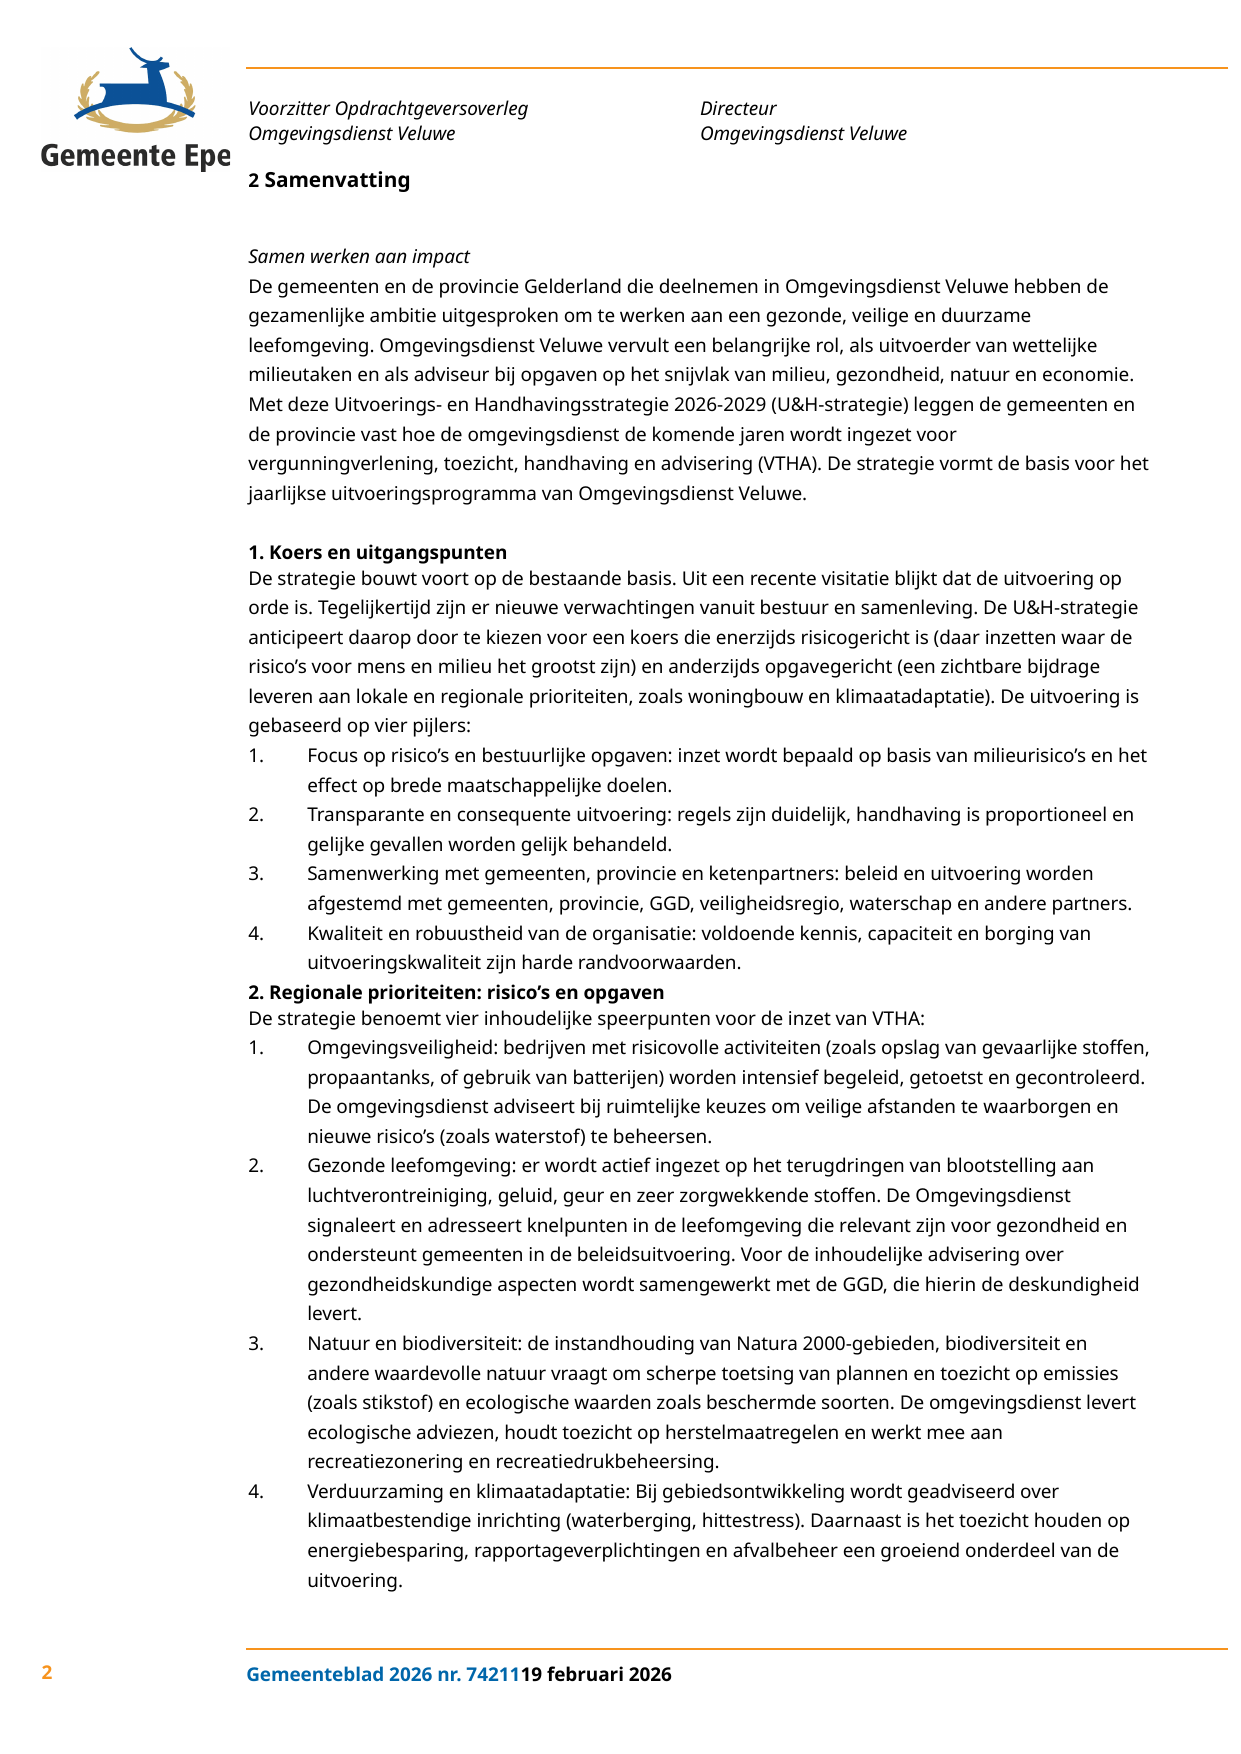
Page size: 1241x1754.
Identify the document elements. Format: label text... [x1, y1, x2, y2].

table_cell Directeur [700, 95, 1152, 121]
table_cell Omgevingsdienst Veluwe [248, 121, 700, 146]
table_cell Voorzitter Opdrachtgeversoverleg [248, 95, 700, 121]
list Omgevingsveiligheid: bedrijven met risicovolle activiteiten (zoals opslag van gevaarlijke stoffen, propaantanks, of gebruik van batterijen) worden intensief begeleid, getoetst en gecontroleerd. De omgevingsdienst adviseert bij ruimtelijke keuzes om veilige afstanden te waarborgen en nieuwe risico’s (zoals waterstof) te beheersen. [248, 1034, 1152, 1149]
list Samenwerking met gemeenten, provincie en ketenpartners: beleid en uitvoering worden afgestemd met gemeenten, provincie, GGD, veiligheidsregio, waterschap en andere partners. [248, 861, 1152, 916]
list Gezonde leefomgeving: er wordt actief ingezet op het terugdringen van blootstelling aan luchtverontreiniging, geluid, geur en zeer zorgwekkende stoffen. De Omgevingsdienst signaleert en adresseert knelpunten in de leefomgeving die relevant zijn voor gezondheid en ondersteunt gemeenten in de beleidsuitvoering. Voor de inhoudelijke advisering over gezondheidskundige aspecten wordt samengewerkt met de GGD, die hierin de deskundigheid levert. [248, 1153, 1152, 1326]
text 2. Regionale prioriteiten: risico’s en opgaven [248, 979, 1152, 1005]
text De gemeenten en de provincie Gelderland die deelnemen in Omgevingsdienst Veluwe hebben de gezamenlijke ambitie uitgesproken om te werken aan een gezonde, veilige en duurzame leefomgeving. Omgevingsdienst Veluwe vervult een belangrijke rol, als uitvoerder van wettelijke milieutaken en als adviseur bij opgaven op het snijvlak van milieu, gezondheid, natuur en economie. Met deze Uitvoerings- en Handhavingsstrategie 2026-2029 (U&H-strategie) leggen de gemeenten en de provincie vast hoe de omgevingsdienst de komende jaren wordt ingezet voor vergunningverlening, toezicht, handhaving en advisering (VTHA). De strategie vormt de basis voor het jaarlijkse uitvoeringsprogramma van Omgevingsdienst Veluwe. [248, 273, 1152, 506]
picture [41, 47, 231, 172]
list Transparante en consequente uitvoering: regels zijn duidelijk, handhaving is proportioneel en gelijke gevallen worden gelijk behandeld. [248, 801, 1152, 857]
list Focus op risico’s en bestuurlijke opgaven: inzet wordt bepaald op basis van milieurisico’s en het effect op brede maatschappelijke doelen. [248, 742, 1152, 798]
text 1. Koers en uitgangspunten [248, 539, 1152, 565]
text 2 Samenvatting [248, 166, 1152, 194]
list Natuur en biodiversiteit: de instandhouding van Natura 2000-gebieden, biodiversiteit en andere waardevolle natuur vraagt om scherpe toetsing van plannen en toezicht op emissies (zoals stikstof) en ecologische waarden zoals beschermde soorten. De omgevingsdienst levert ecologische adviezen, houdt toezicht op herstelmaatregelen en werkt mee aan recreatiezonering en recreatiedrukbeheersing. [248, 1330, 1152, 1474]
text De strategie bouwt voort op de bestaande basis. Uit een recente visitatie blijkt dat de uitvoering op orde is. Tegelijkertijd zijn er nieuwe verwachtingen vanuit bestuur en samenleving. De U&H-strategie anticipeert daarop door te kiezen voor een koers die enerzijds risicogericht is (daar inzetten waar de risico’s voor mens en milieu het grootst zijn) en anderzijds opgavegericht (een zichtbare bijdrage leveren aan lokale en regionale prioriteiten, zoals woningbouw en klimaatadaptatie). De uitvoering is gebaseerd op vier pijlers: [248, 565, 1152, 738]
list Verduurzaming en klimaatadaptatie: Bij gebiedsontwikkeling wordt geadviseerd over klimaatbestendige inrichting (waterberging, hittestress). Daarnaast is het toezicht houden op energiebesparing, rapportageverplichtingen en afvalbeheer een groeiend onderdeel van de uitvoering. [248, 1478, 1152, 1592]
table_cell Omgevingsdienst Veluwe [700, 121, 1152, 146]
text Samen werken aan impact [248, 243, 1152, 269]
text De strategie benoemt vier inhoudelijke speerpunten voor de inzet van VTHA: [248, 1005, 1152, 1030]
list Kwaliteit en robuustheid van de organisatie: voldoende kennis, capaciteit en borging van uitvoeringskwaliteit zijn harde randvoorwaarden. [248, 920, 1152, 975]
